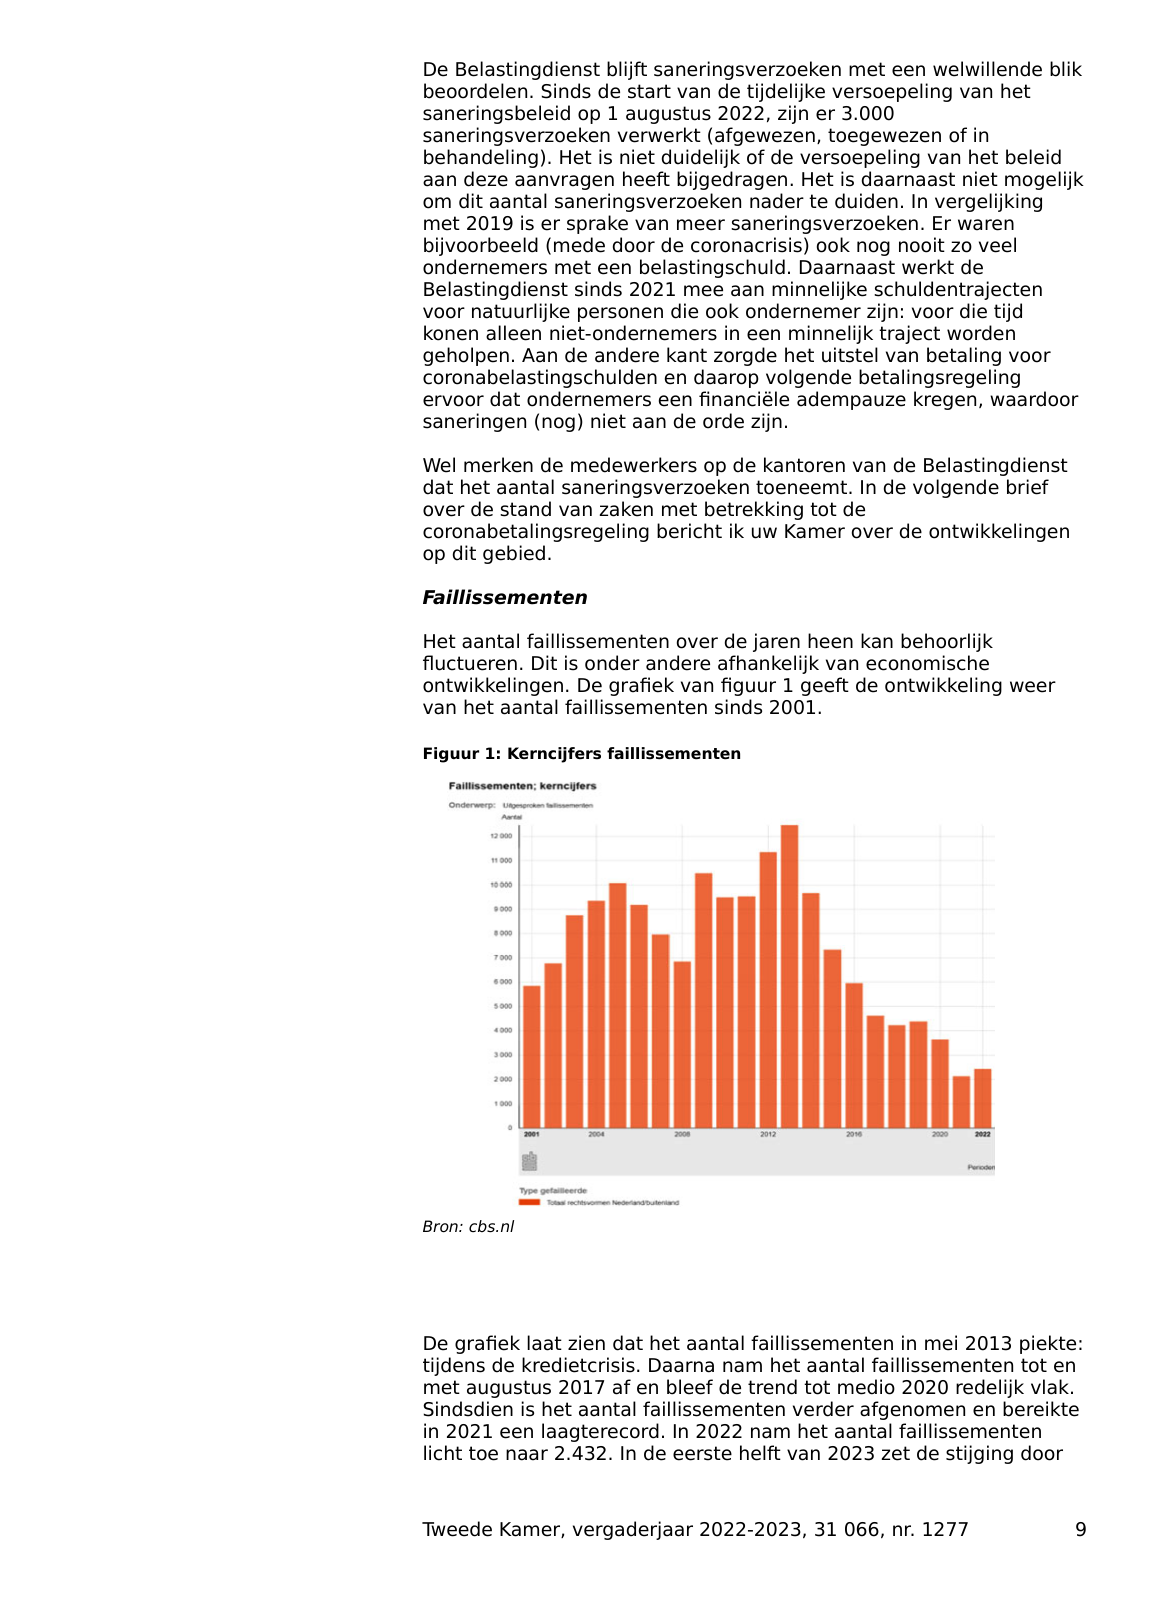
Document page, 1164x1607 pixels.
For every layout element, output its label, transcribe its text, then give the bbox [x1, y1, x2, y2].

text Bron: cbs.nl [422, 1218, 995, 1236]
text Wel merken de medewerkers op de kantoren van de Belastingdienst dat het aantal saneringsverzoeken toeneemt. In de volgende brief over de stand van zaken met betrekking tot de coronabetalingsregeling bericht ik uw Kamer over de ontwikkelingen op dit gebied. [422, 455, 1087, 565]
text Het aantal faillissementen over de jaren heen kan behoorlijk fluctueren. Dit is onder andere afhankelijk van economische ontwikkelingen. De grafiek van figuur 1 geeft de ontwikkeling weer van het aantal faillissementen sinds 2001. [422, 631, 1087, 719]
subtitle Faillissementen [422, 587, 1087, 609]
picture [422, 775, 995, 1207]
text Figuur 1: Kerncijfers faillissementen [422, 745, 995, 763]
text De grafiek laat zien dat het aantal faillissementen in mei 2013 piekte: tijdens de kredietcrisis. Daarna nam het aantal faillissementen tot en met augustus 2017 af en bleef de trend tot medio 2020 redelijk vlak. Sindsdien is het aantal faillissementen verder afgenomen en bereikte in 2021 een laagterecord. In 2022 nam het aantal faillissementen licht toe naar 2.432. In de eerste helft van 2023 zet de stijging door [422, 1333, 1087, 1465]
text De Belastingdienst blijft saneringsverzoeken met een welwillende blik beoordelen. Sinds de start van de tijdelijke versoepeling van het saneringsbeleid op 1 augustus 2022, zijn er 3.000 saneringsverzoeken verwerkt (afgewezen, toegewezen of in behandeling). Het is niet duidelijk of de versoepeling van het beleid aan deze aanvragen heeft bijgedragen. Het is daarnaast niet mogelijk om dit aantal saneringsverzoeken nader te duiden. In vergelijking met 2019 is er sprake van meer saneringsverzoeken. Er waren bijvoorbeeld (mede door de coronacrisis) ook nog nooit zo veel ondernemers met een belastingschuld. Daarnaast werkt de Belastingdienst sinds 2021 mee aan minnelijke schuldentrajecten voor natuurlijke personen die ook ondernemer zijn: voor die tijd konen alleen niet-ondernemers in een minnelijk traject worden geholpen. Aan de andere kant zorgde het uitstel van betaling voor coronabelastingschulden en daarop volgende betalingsregeling ervoor dat ondernemers een financiële adempauze kregen, waardoor saneringen (nog) niet aan de orde zijn. [422, 59, 1087, 433]
